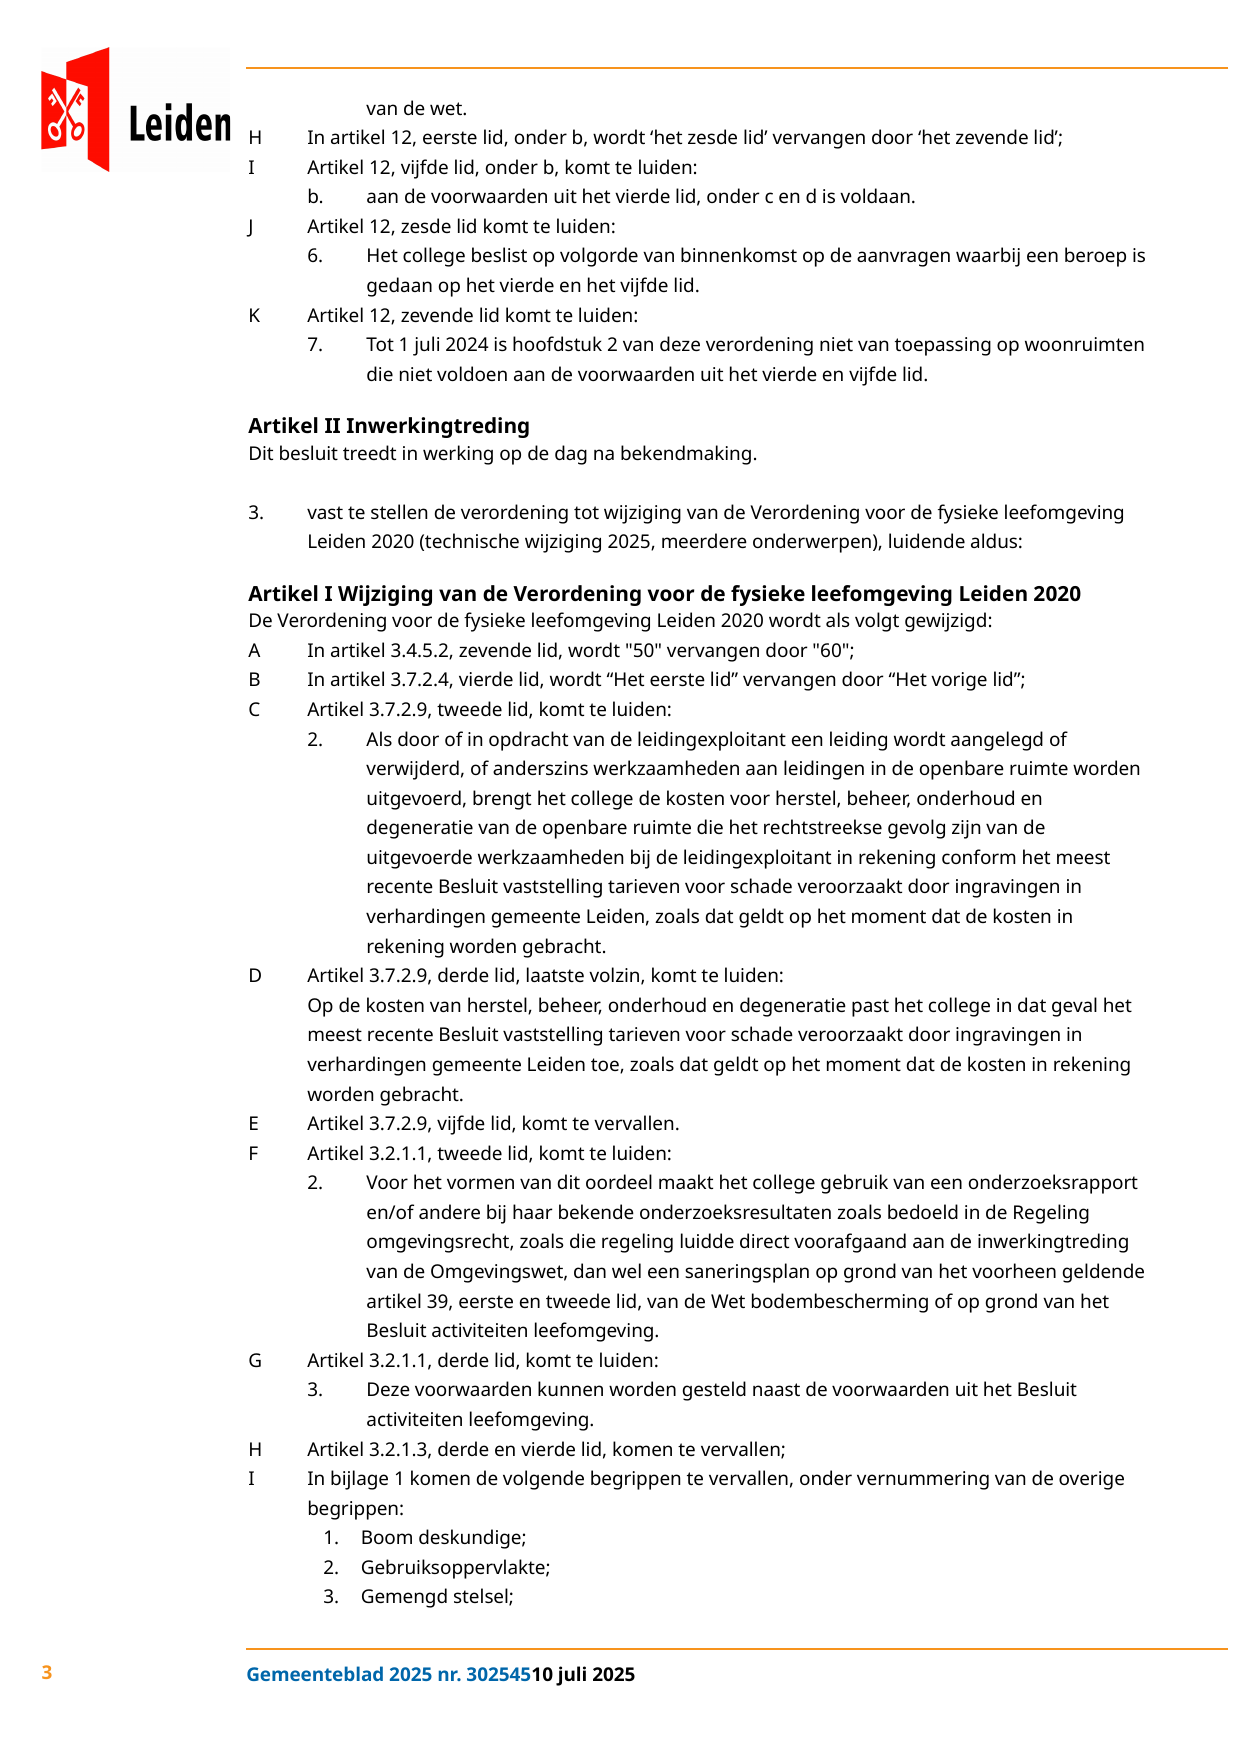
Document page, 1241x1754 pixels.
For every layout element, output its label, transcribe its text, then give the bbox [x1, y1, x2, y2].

text Dit besluit treedt in werking op de dag na bekendmaking. [248, 440, 1152, 466]
list Boom deskundige; [323, 1524, 1152, 1550]
list vast te stellen de verordening tot wijziging van de Verordening voor de fysieke leefomgeving Leiden 2020 (technische wijziging 2025, meerdere onderwerpen), luidende aldus: [248, 499, 1152, 554]
list Op de kosten van herstel, beheer, onderhoud en degeneratie past het college in dat geval het meest recente Besluit vaststelling tarieven voor schade veroorzaakt door ingravingen in verhardingen gemeente Leiden toe, zoals dat geldt op het moment dat de kosten in rekening worden gebracht. [248, 992, 1152, 1107]
list Gemengd stelsel; [323, 1584, 1152, 1609]
picture [41, 47, 231, 172]
list Artikel 12, zesde lid komt te luiden: [248, 213, 1152, 239]
text Artikel II Inwerkingtreding [248, 411, 1152, 440]
list aan de voorwaarden uit het vierde lid, onder c en d is voldaan. [307, 183, 1152, 209]
list In bijlage 1 komen de volgende begrippen te vervallen, onder vernummering van de overige begrippen: [248, 1465, 1152, 1521]
list In artikel 3.4.5.2, zevende lid, wordt "50" vervangen door "60"; [248, 637, 1152, 663]
list In artikel 12, eerste lid, onder b, wordt ‘het zesde lid’ vervangen door ‘het zevende lid’; [248, 124, 1152, 150]
list Artikel 12, zevende lid komt te luiden: [248, 302, 1152, 328]
list Artikel 3.2.1.1, tweede lid, komt te luiden: [248, 1140, 1152, 1166]
list Artikel 12, vijfde lid, onder b, komt te luiden: [248, 154, 1152, 180]
list Het college beslist op volgorde van binnenkomst op de aanvragen waarbij een beroep is gedaan op het vierde en het vijfde lid. [307, 243, 1152, 298]
list Voor het vormen van dit oordeel maakt het college gebruik van een onderzoeksrapport en/of andere bij haar bekende onderzoeksresultaten zoals bedoeld in de Regeling omgevingsrecht, zoals die regeling luidde direct voorafgaand aan de inwerkingtreding van de Omgevingswet, dan wel een saneringsplan op grond van het voorheen geldende artikel 39, eerste en tweede lid, van de Wet bodembescherming of op grond van het Besluit activiteiten leefomgeving. [307, 1169, 1152, 1343]
list In artikel 3.7.2.4, vierde lid, wordt “Het eerste lid” vervangen door “Het vorige lid”; [248, 667, 1152, 692]
list Artikel 3.7.2.9, tweede lid, komt te luiden: [248, 696, 1152, 722]
text Artikel I Wijziging van de Verordening voor de fysieke leefomgeving Leiden 2020 [248, 579, 1152, 607]
text De Verordening voor de fysieke leefomgeving Leiden 2020 wordt als volgt gewijzigd: [248, 607, 1152, 633]
list Artikel 3.2.1.3, derde en vierde lid, komen te vervallen; [248, 1436, 1152, 1462]
list Als door of in opdracht van de leidingexploitant een leiding wordt aangelegd of verwijderd, of anderszins werkzaamheden aan leidingen in de openbare ruimte worden uitgevoerd, brengt het college de kosten voor herstel, beheer, onderhoud en degeneratie van de openbare ruimte die het rechtstreekse gevolg zijn van de uitgevoerde werkzaamheden bij de leidingexploitant in rekening conform het meest recente Besluit vaststelling tarieven voor schade veroorzaakt door ingravingen in verhardingen gemeente Leiden, zoals dat geldt op het moment dat de kosten in rekening worden gebracht. [307, 726, 1152, 959]
list Gebruiksoppervlakte; [323, 1554, 1152, 1580]
list Artikel 3.7.2.9, vijfde lid, komt te vervallen. [248, 1110, 1152, 1136]
list Artikel 3.7.2.9, derde lid, laatste volzin, komt te luiden: [248, 962, 1152, 988]
list van de wet. [307, 95, 1152, 121]
list Tot 1 juli 2024 is hoofdstuk 2 van deze verordening niet van toepassing op woonruimten die niet voldoen aan de voorwaarden uit het vierde en vijfde lid. [307, 331, 1152, 387]
list Artikel 3.2.1.1, derde lid, komt te luiden: [248, 1347, 1152, 1373]
list Deze voorwaarden kunnen worden gesteld naast de voorwaarden uit het Besluit activiteiten leefomgeving. [307, 1377, 1152, 1432]
